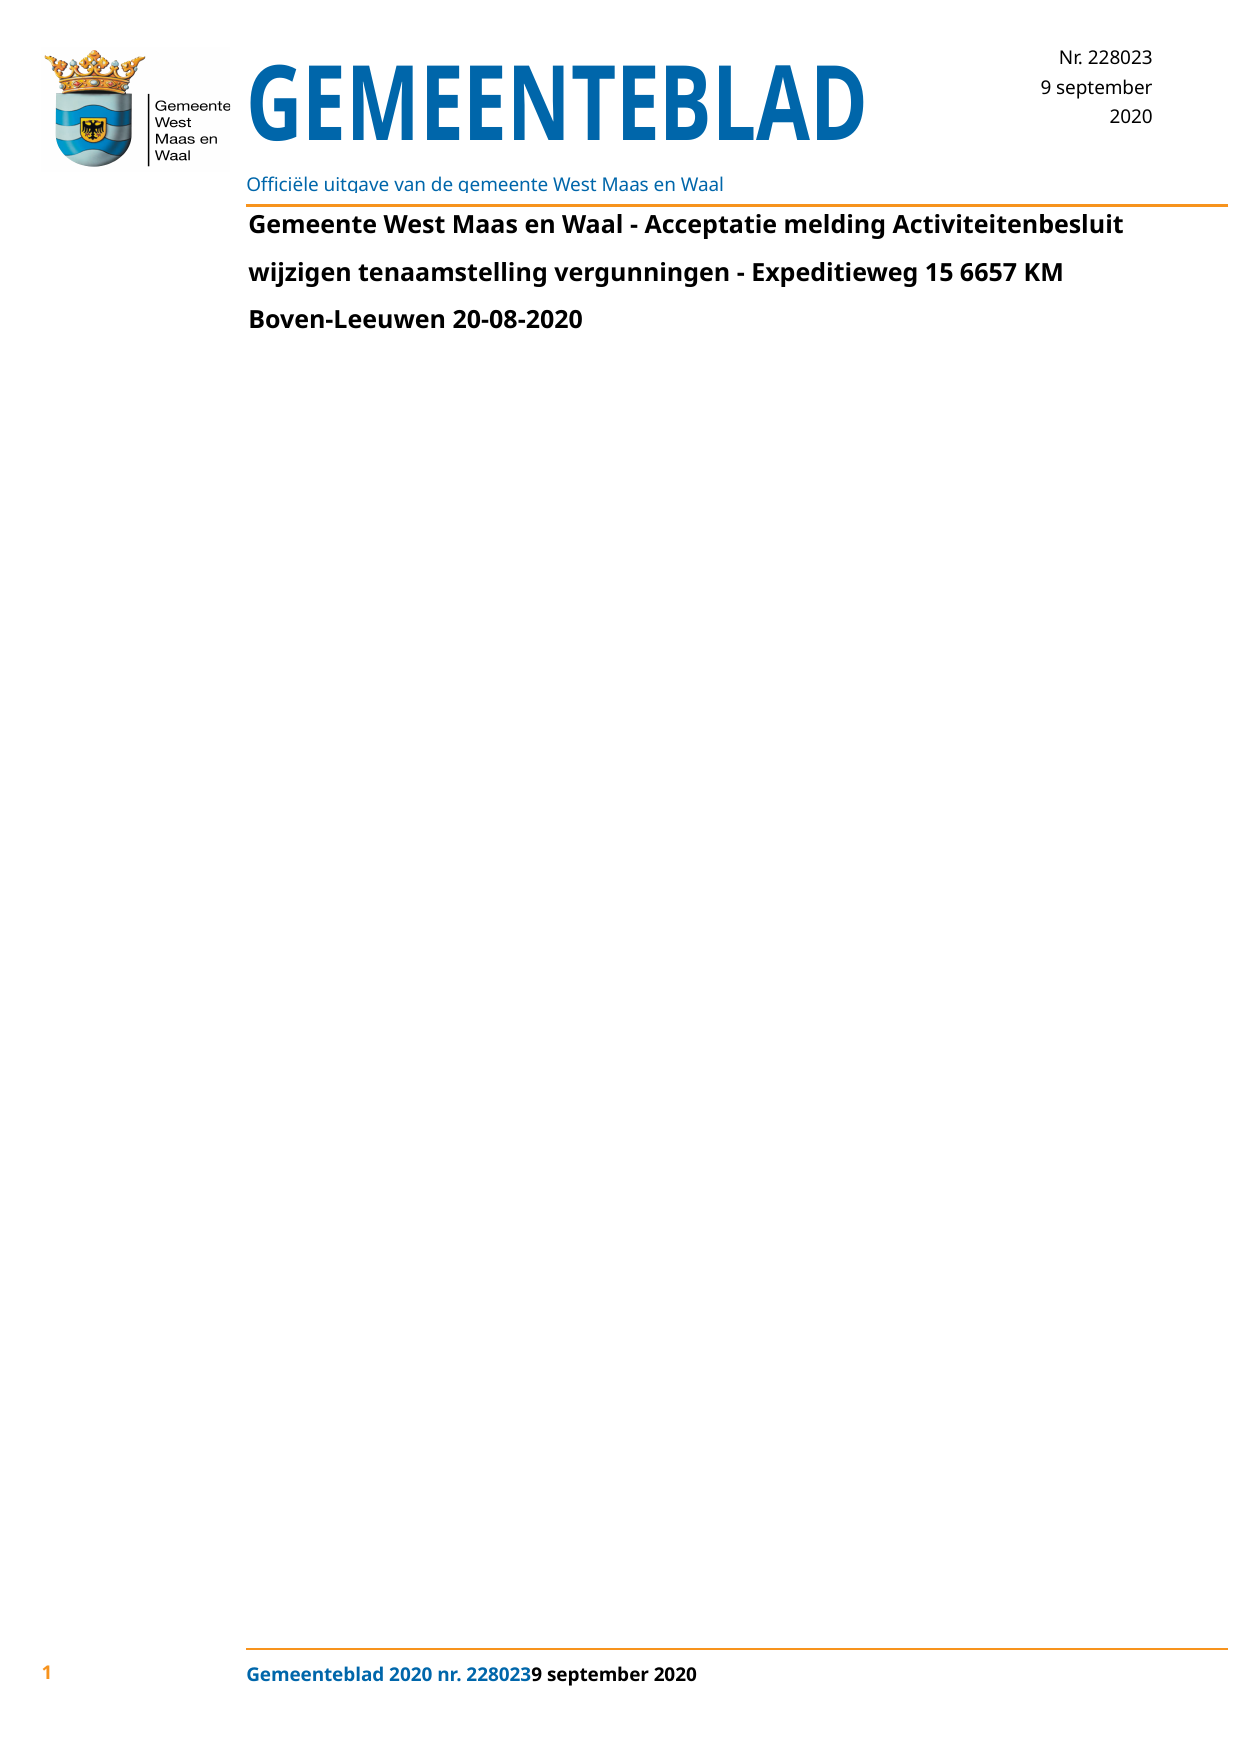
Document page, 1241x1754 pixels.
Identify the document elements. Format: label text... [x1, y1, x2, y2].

picture [41, 47, 231, 172]
text Gemeente West Maas en Waal - Acceptatie melding Activiteitenbesluit wijzigen tenaamstelling vergunningen - Expeditieweg 15 6657 KM Boven-Leeuwen 20-08-2020 [248, 207, 1152, 336]
